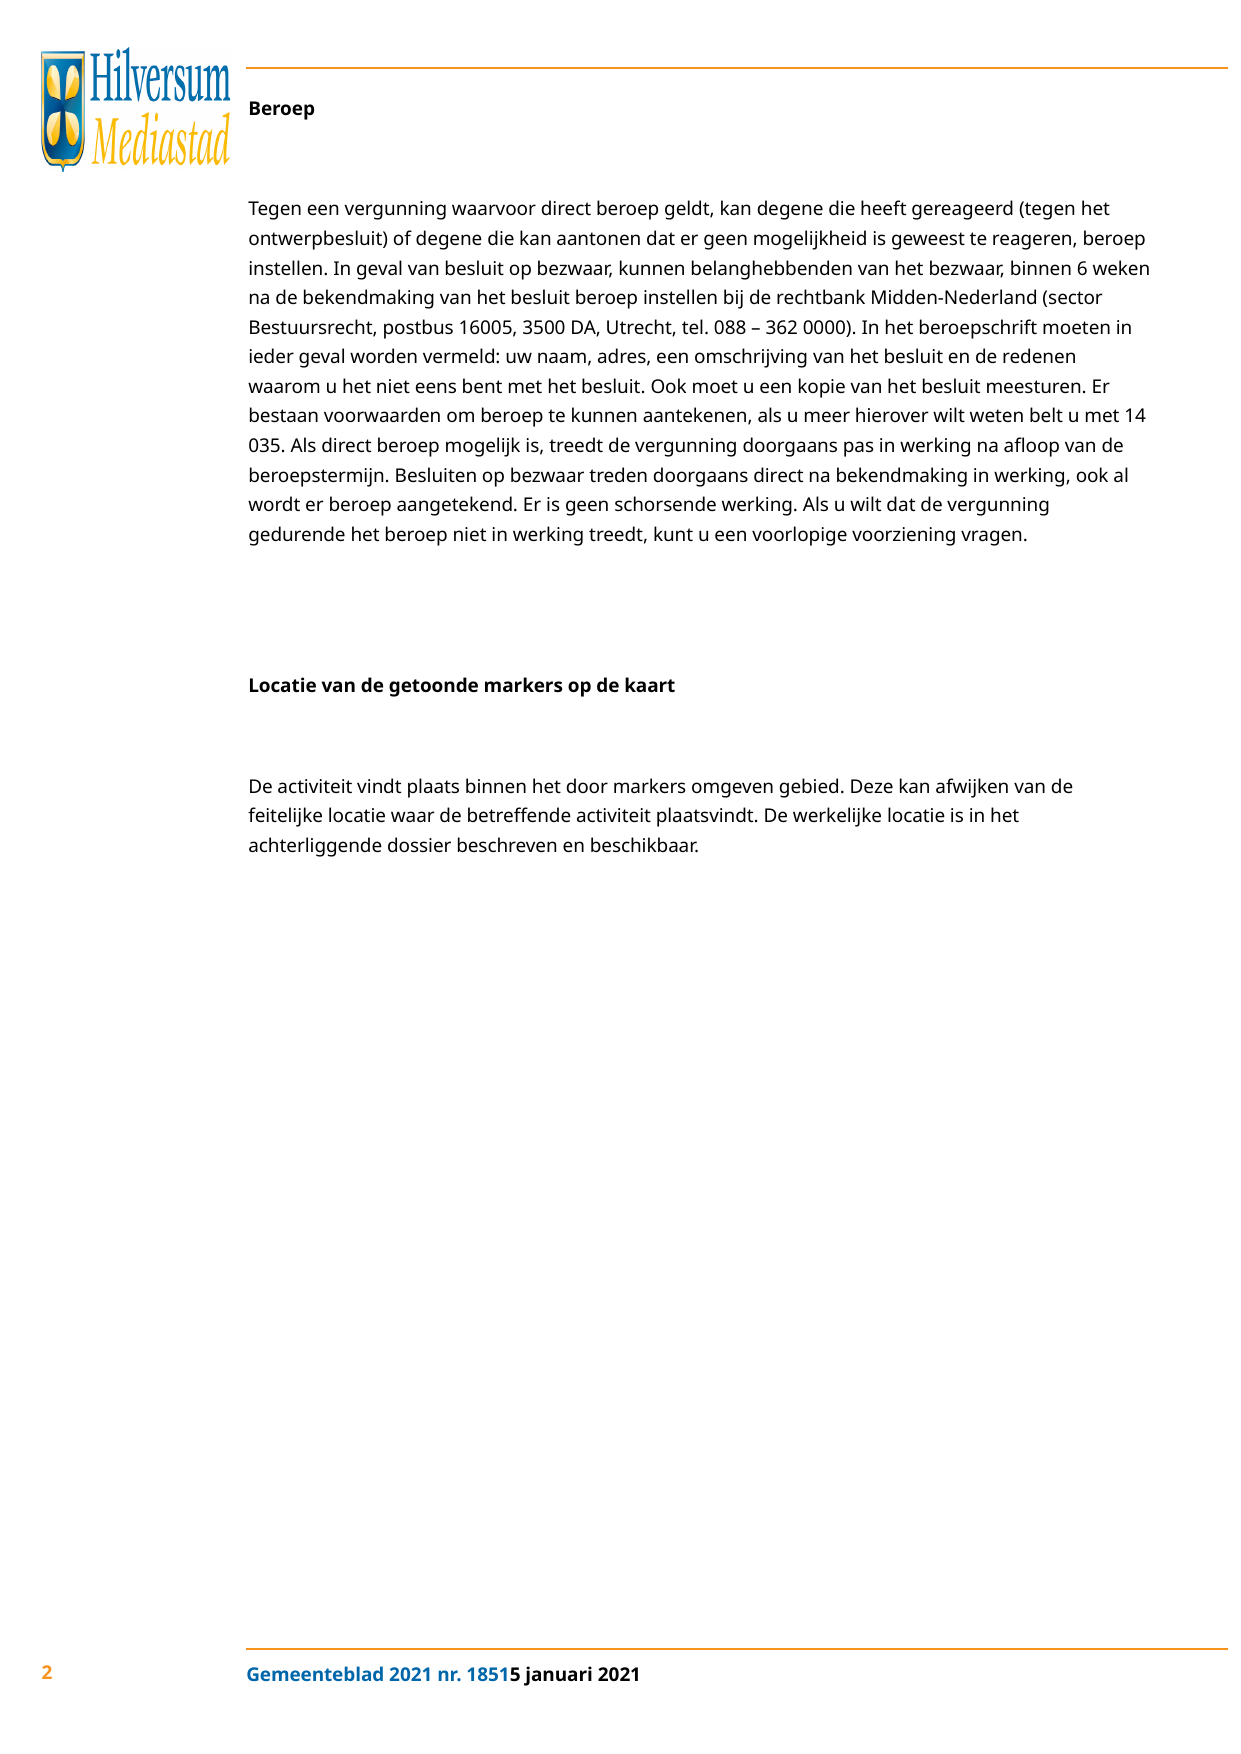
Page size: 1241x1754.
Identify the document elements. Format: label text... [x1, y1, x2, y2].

picture [41, 47, 231, 172]
text Tegen een vergunning waarvoor direct beroep geldt, kan degene die heeft gereageerd (tegen het ontwerpbesluit) of degene die kan aantonen dat er geen mogelijkheid is geweest te reageren, beroep instellen. In geval van besluit op bezwaar, kunnen belanghebbenden van het bezwaar, binnen 6 weken na de bekendmaking van het besluit beroep instellen bij de rechtbank Midden-Nederland (sector Bestuursrecht, postbus 16005, 3500 DA, Utrecht, tel. 088 – 362 0000). In het beroepschrift moeten in ieder geval worden vermeld: uw naam, adres, een omschrijving van het besluit en de redenen waarom u het niet eens bent met het besluit. Ook moet u een kopie van het besluit meesturen. Er bestaan voorwaarden om beroep te kunnen aantekenen, als u meer hierover wilt weten belt u met 14 035. Als direct beroep mogelijk is, treedt de vergunning doorgaans pas in werking na afloop van de beroepstermijn. Besluiten op bezwaar treden doorgaans direct na bekendmaking in werking, ook al wordt er beroep aangetekend. Er is geen schorsende werking. Als u wilt dat de vergunning gedurende het beroep niet in werking treedt, kunt u een voorlopige voorziening vragen. [248, 196, 1152, 547]
text Beroep [248, 95, 1152, 121]
text Locatie van de getoonde markers op de kaart [248, 672, 1152, 698]
text De activiteit vindt plaats binnen het door markers omgeven gebied. Deze kan afwijken van de feitelijke locatie waar de betreffende activiteit plaatsvindt. De werkelijke locatie is in het achterliggende dossier beschreven en beschikbaar. [248, 773, 1152, 858]
